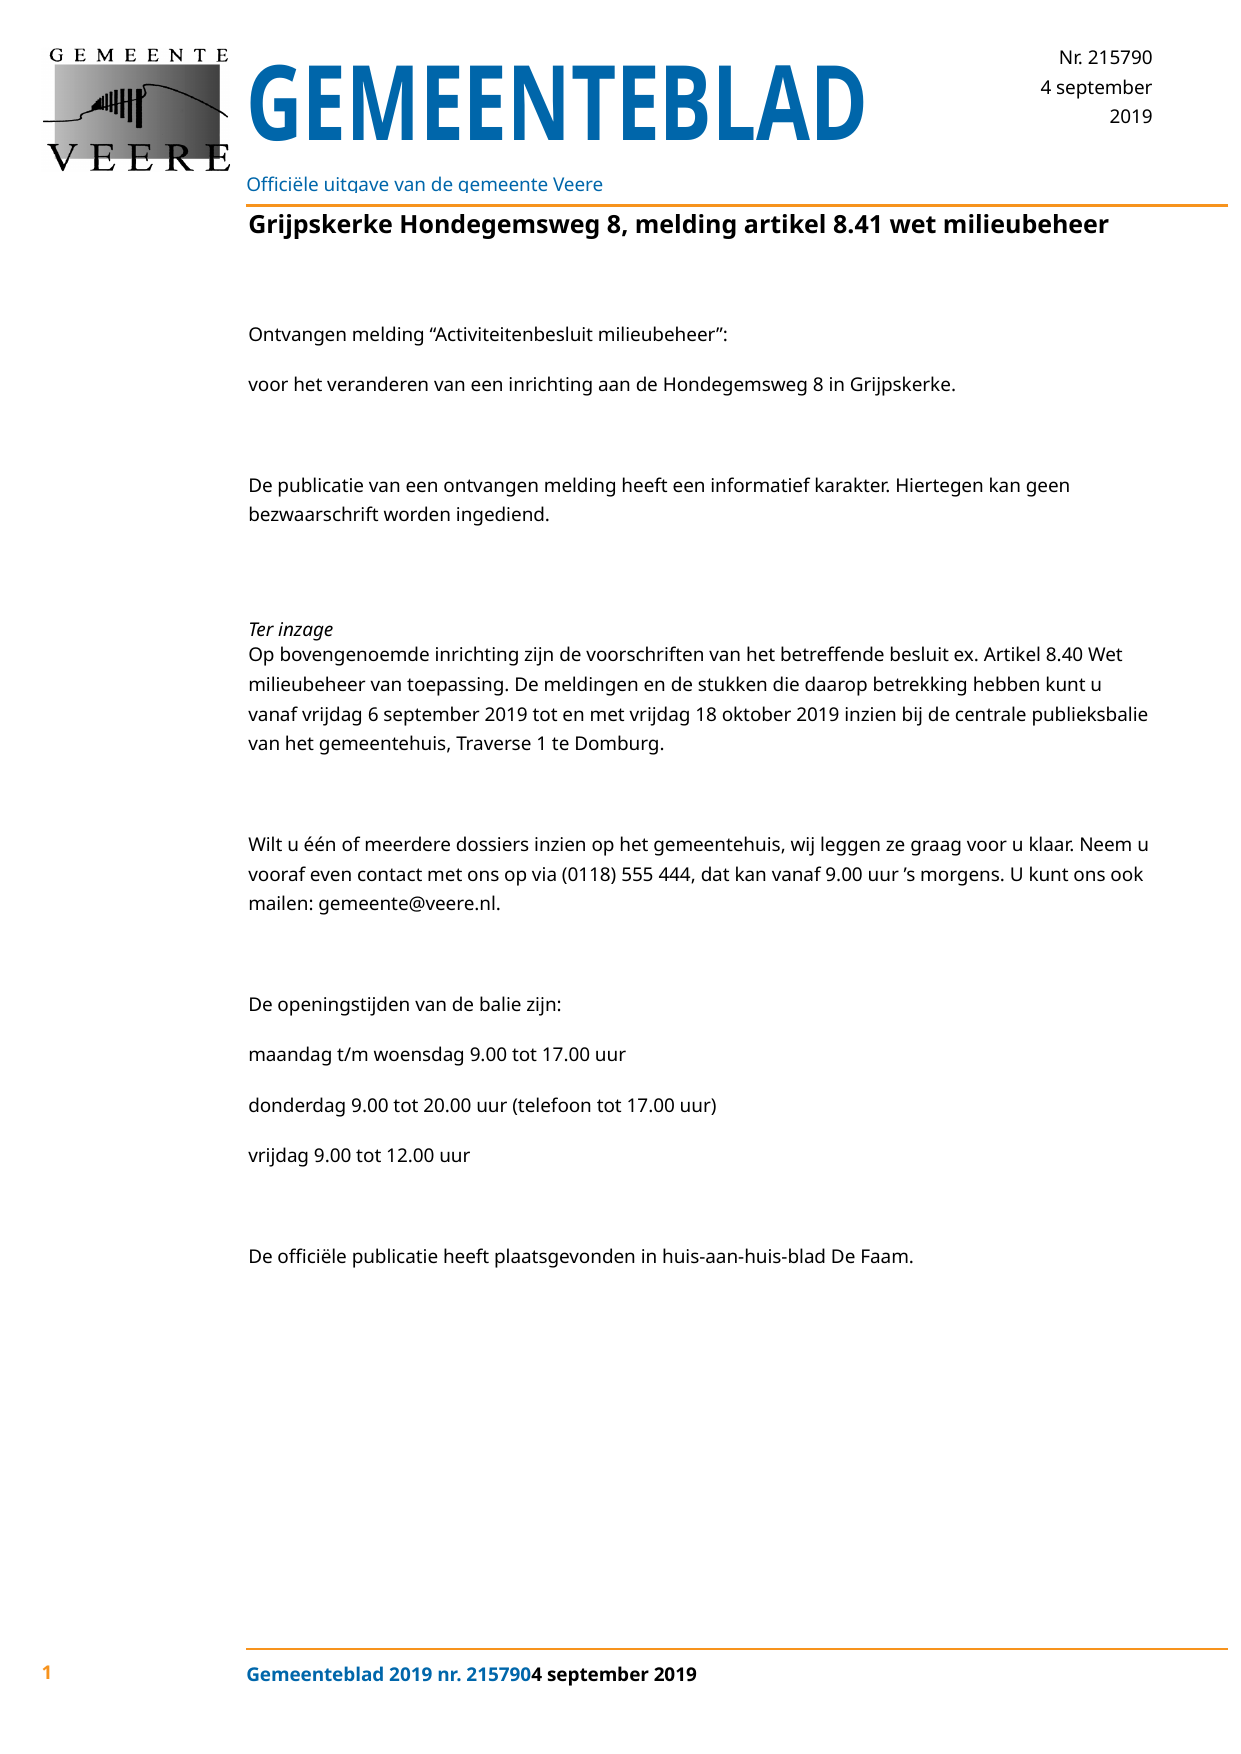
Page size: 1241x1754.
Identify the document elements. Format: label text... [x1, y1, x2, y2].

text Wilt u één of meerdere dossiers inzien op het gemeentehuis, wij leggen ze graag voor u klaar. Neem u vooraf even contact met ons op via (0118) 555 444, dat kan vanaf 9.00 uur ’s morgens. U kunt ons ook mailen: gemeente@veere.nl. [248, 831, 1152, 916]
text Grijpskerke Hondegemsweg 8, melding artikel 8.41 wet milieubeheer [248, 207, 1152, 241]
text vrijdag 9.00 tot 12.00 uur [248, 1142, 1152, 1168]
text De openingstijden van de balie zijn: [248, 991, 1152, 1017]
text Ter inzage [248, 616, 1152, 642]
text donderdag 9.00 tot 20.00 uur (telefoon tot 17.00 uur) [248, 1092, 1152, 1118]
text Ontvangen melding “Activiteitenbesluit milieubeheer”: [248, 321, 1152, 346]
text maandag t/m woensdag 9.00 tot 17.00 uur [248, 1042, 1152, 1067]
text De publicatie van een ontvangen melding heeft een informatief karakter. Hiertegen kan geen bezwaarschrift worden ingediend. [248, 472, 1152, 527]
text Op bovengenoemde inrichting zijn de voorschriften van het betreffende besluit ex. Artikel 8.40 Wet milieubeheer van toepassing. De meldingen en de stukken die daarop betrekking hebben kunt u vanaf vrijdag 6 september 2019 tot en met vrijdag 18 oktober 2019 inzien bij de centrale publieksbalie van het gemeentehuis, Traverse 1 te Domburg. [248, 642, 1152, 756]
text voor het veranderen van een inrichting aan de Hondegemsweg 8 in Grijpskerke. [248, 371, 1152, 397]
picture [41, 47, 231, 172]
text De officiële publicatie heeft plaatsgevonden in huis-aan-huis-blad De Faam. [248, 1243, 1152, 1269]
